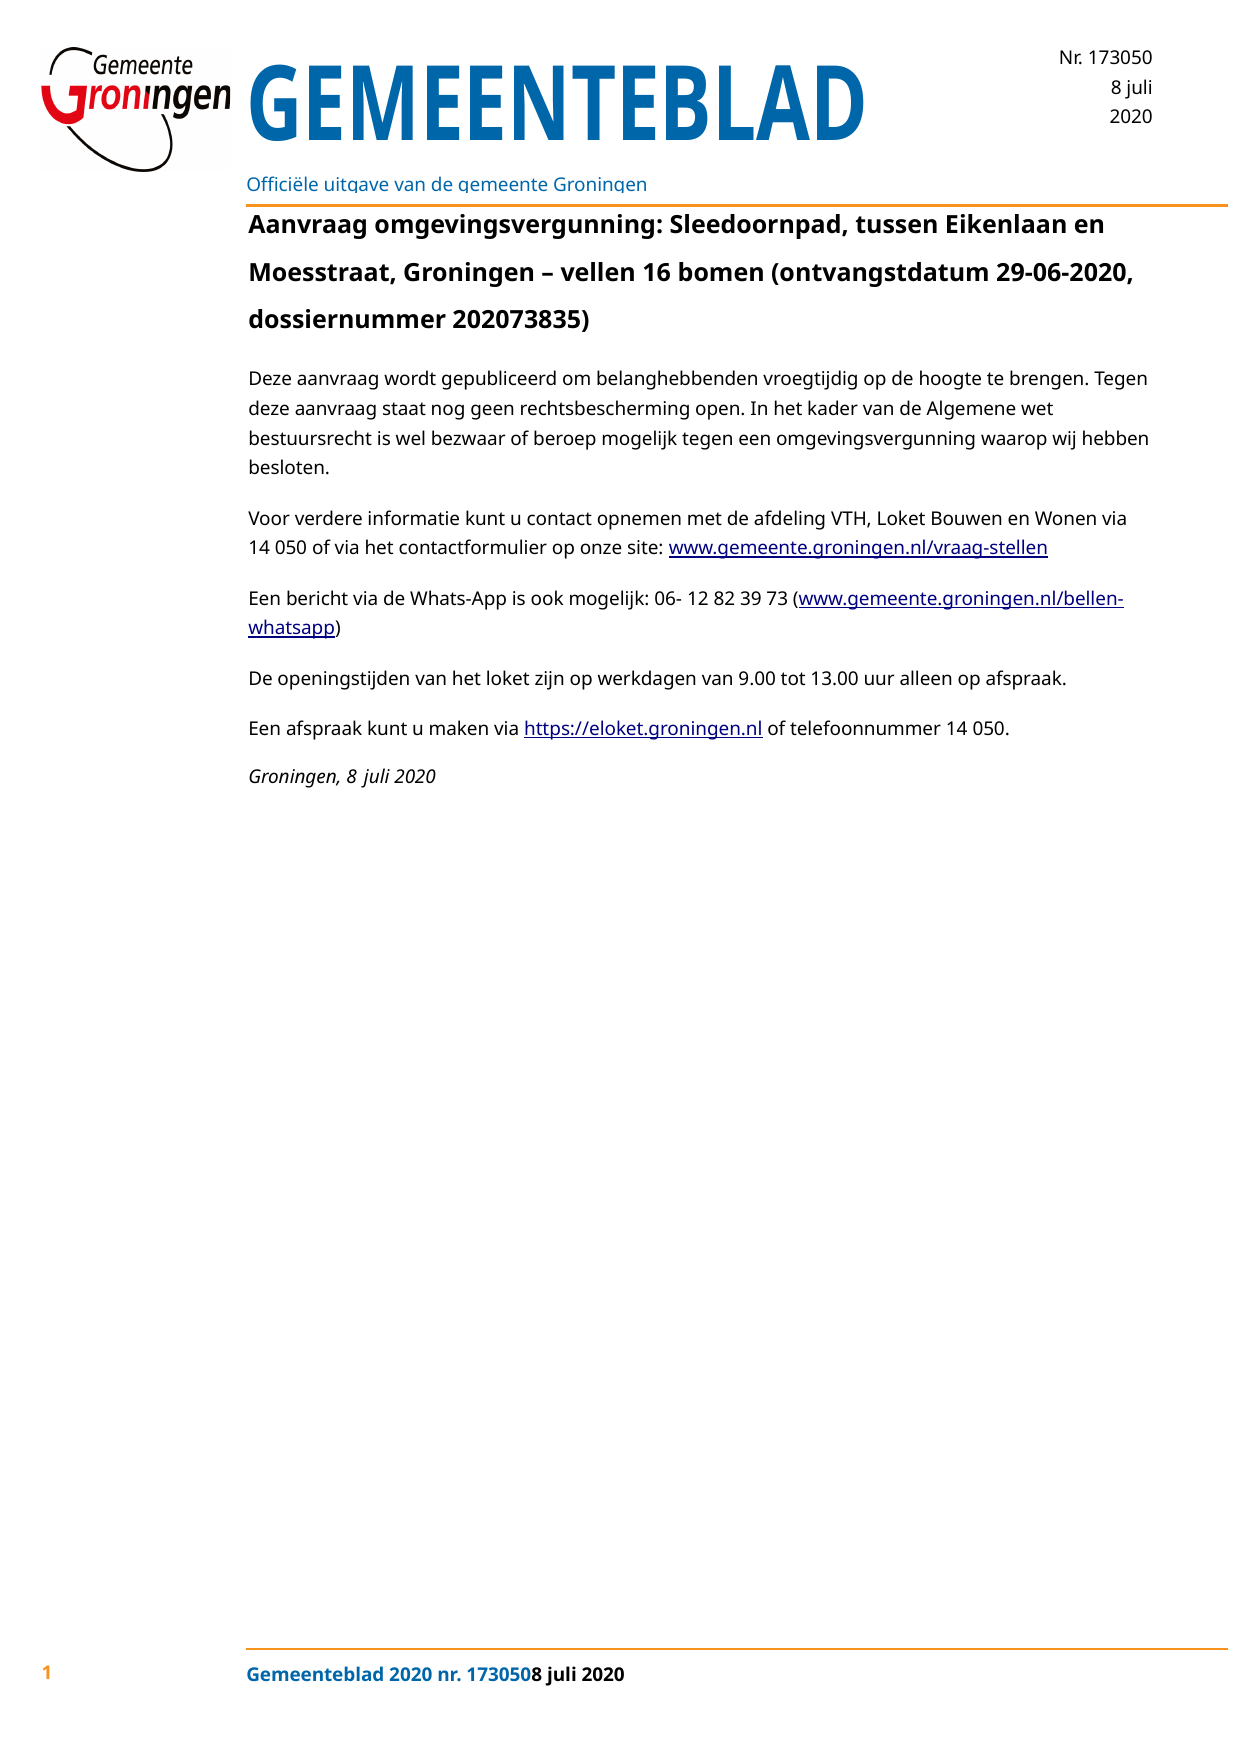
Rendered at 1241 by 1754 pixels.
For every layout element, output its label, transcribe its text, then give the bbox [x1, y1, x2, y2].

text Een bericht via de Whats-App is ook mogelijk: 06- 12 82 39 73 (www.gemeente.groningen.nl/bellen-whatsapp) [248, 585, 1152, 640]
text Groningen, 8 juli 2020 [248, 763, 1152, 789]
text Deze aanvraag wordt gepubliceerd om belanghebbenden vroegtijdig op de hoogte te brengen. Tegen deze aanvraag staat nog geen rechtsbescherming open. In het kader van de Algemene wet bestuursrecht is wel bezwaar of beroep mogelijk tegen een omgevingsvergunning waarop wij hebben besloten. [248, 366, 1152, 480]
text De openingstijden van het loket zijn op werkdagen van 9.00 tot 13.00 uur alleen op afspraak. [248, 665, 1152, 690]
text Voor verdere informatie kunt u contact opnemen met de afdeling VTH, Loket Bouwen en Wonen via 14 050 of via het contactformulier op onze site: www.gemeente.groningen.nl/vraag-stellen [248, 505, 1152, 560]
text Aanvraag omgevingsvergunning: Sleedoornpad, tussen Eikenlaan en Moesstraat, Groningen – vellen 16 bomen (ontvangstdatum 29-06-2020, dossiernummer 202073835) [248, 207, 1152, 336]
text Een afspraak kunt u maken via https://eloket.groningen.nl of telefoonnummer 14 050. [248, 715, 1152, 741]
picture [41, 47, 231, 172]
